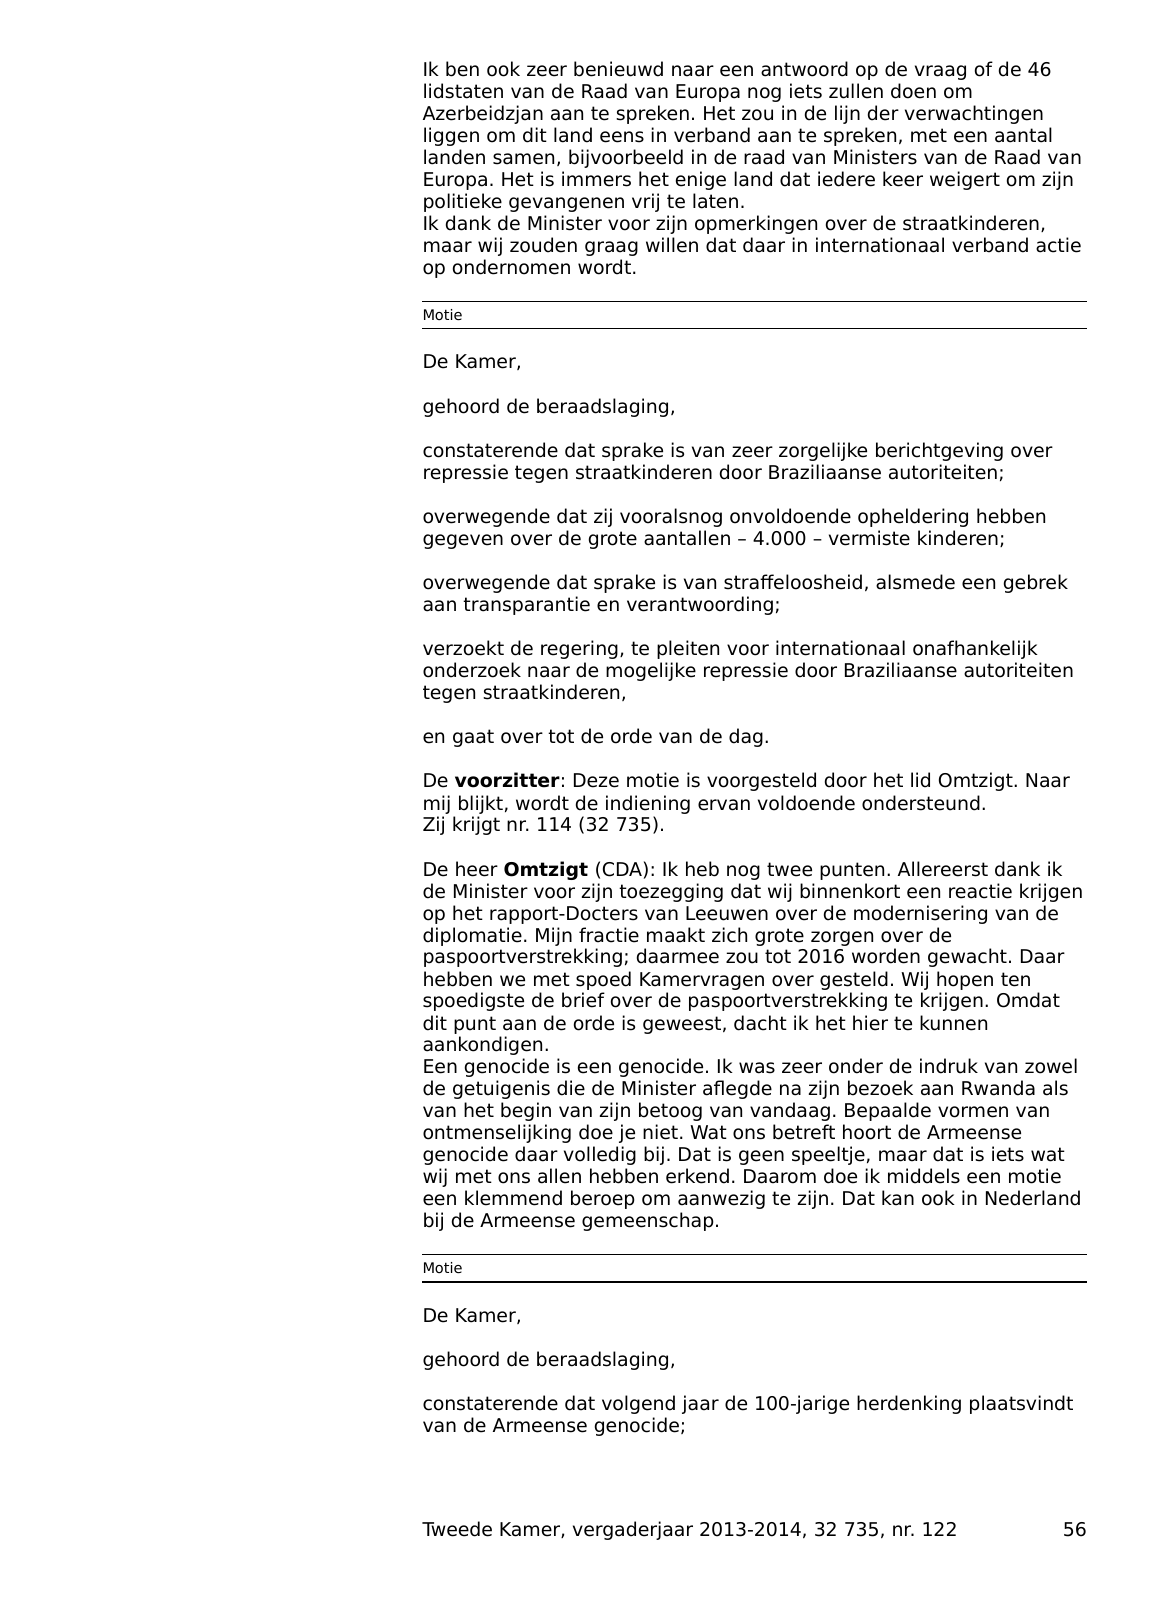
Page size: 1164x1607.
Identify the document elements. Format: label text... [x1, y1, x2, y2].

text De Kamer, [422, 1305, 1087, 1327]
text Zij krijgt nr. 114 (32 735). [422, 814, 1087, 836]
text overwegende dat zij vooralsnog onvoldoende opheldering hebben gegeven over de grote aantallen – 4.000 – vermiste kinderen; [422, 506, 1087, 550]
table_header Motie [422, 302, 1087, 328]
text De voorzitter: Deze motie is voorgesteld door het lid Omtzigt. Naar mij blijkt, wordt de indiening ervan voldoende ondersteund. [422, 770, 1087, 814]
text Ik dank de Minister voor zijn opmerkingen over de straatkinderen, maar wij zouden graag willen dat daar in internationaal verband actie op ondernomen wordt. [422, 213, 1087, 279]
text Een genocide is een genocide. Ik was zeer onder de indruk van zowel de getuigenis die de Minister aflegde na zijn bezoek aan Rwanda als van het begin van zijn betoog van vandaag. Bepaalde vormen van ontmenselijking doe je niet. Wat ons betreft hoort de Armeense genocide daar volledig bij. Dat is geen speeltje, maar dat is iets wat wij met ons allen hebben erkend. Daarom doe ik middels een motie een klemmend beroep om aanwezig te zijn. Dat kan ook in Nederland bij de Armeense gemeenschap. [422, 1056, 1087, 1232]
text Ik ben ook zeer benieuwd naar een antwoord op de vraag of de 46 lidstaten van de Raad van Europa nog iets zullen doen om Azerbeidzjan aan te spreken. Het zou in de lijn der verwachtingen liggen om dit land eens in verband aan te spreken, met een aantal landen samen, bijvoorbeeld in de raad van Ministers van de Raad van Europa. Het is immers het enige land dat iedere keer weigert om zijn politieke gevangenen vrij te laten. [422, 59, 1087, 213]
text De Kamer, [422, 351, 1087, 373]
text gehoord de beraadslaging, [422, 396, 1087, 417]
text constaterende dat sprake is van zeer zorgelijke berichtgeving over repressie tegen straatkinderen door Braziliaanse autoriteiten; [422, 440, 1087, 484]
text constaterende dat volgend jaar de 100-jarige herdenking plaatsvindt van de Armeense genocide; [422, 1393, 1087, 1437]
text en gaat over tot de orde van de dag. [422, 726, 1087, 748]
text overwegende dat sprake is van straffeloosheid, alsmede een gebrek aan transparantie en verantwoording; [422, 572, 1087, 616]
text gehoord de beraadslaging, [422, 1349, 1087, 1371]
text De heer Omtzigt (CDA): Ik heb nog twee punten. Allereerst dank ik de Minister voor zijn toezegging dat wij binnenkort een reactie krijgen op het rapport-Docters van Leeuwen over de modernisering van de diplomatie. Mijn fractie maakt zich grote zorgen over de paspoortverstrekking; daarmee zou tot 2016 worden gewacht. Daar hebben we met spoed Kamervragen over gesteld. Wij hopen ten spoedigste de brief over de paspoortverstrekking te krijgen. Omdat dit punt aan de orde is geweest, dacht ik het hier te kunnen aankondigen. [422, 858, 1087, 1056]
text verzoekt de regering, te pleiten voor internationaal onafhankelijk onderzoek naar de mogelijke repressie door Braziliaanse autoriteiten tegen straatkinderen, [422, 638, 1087, 704]
table_header Motie [422, 1255, 1087, 1281]
